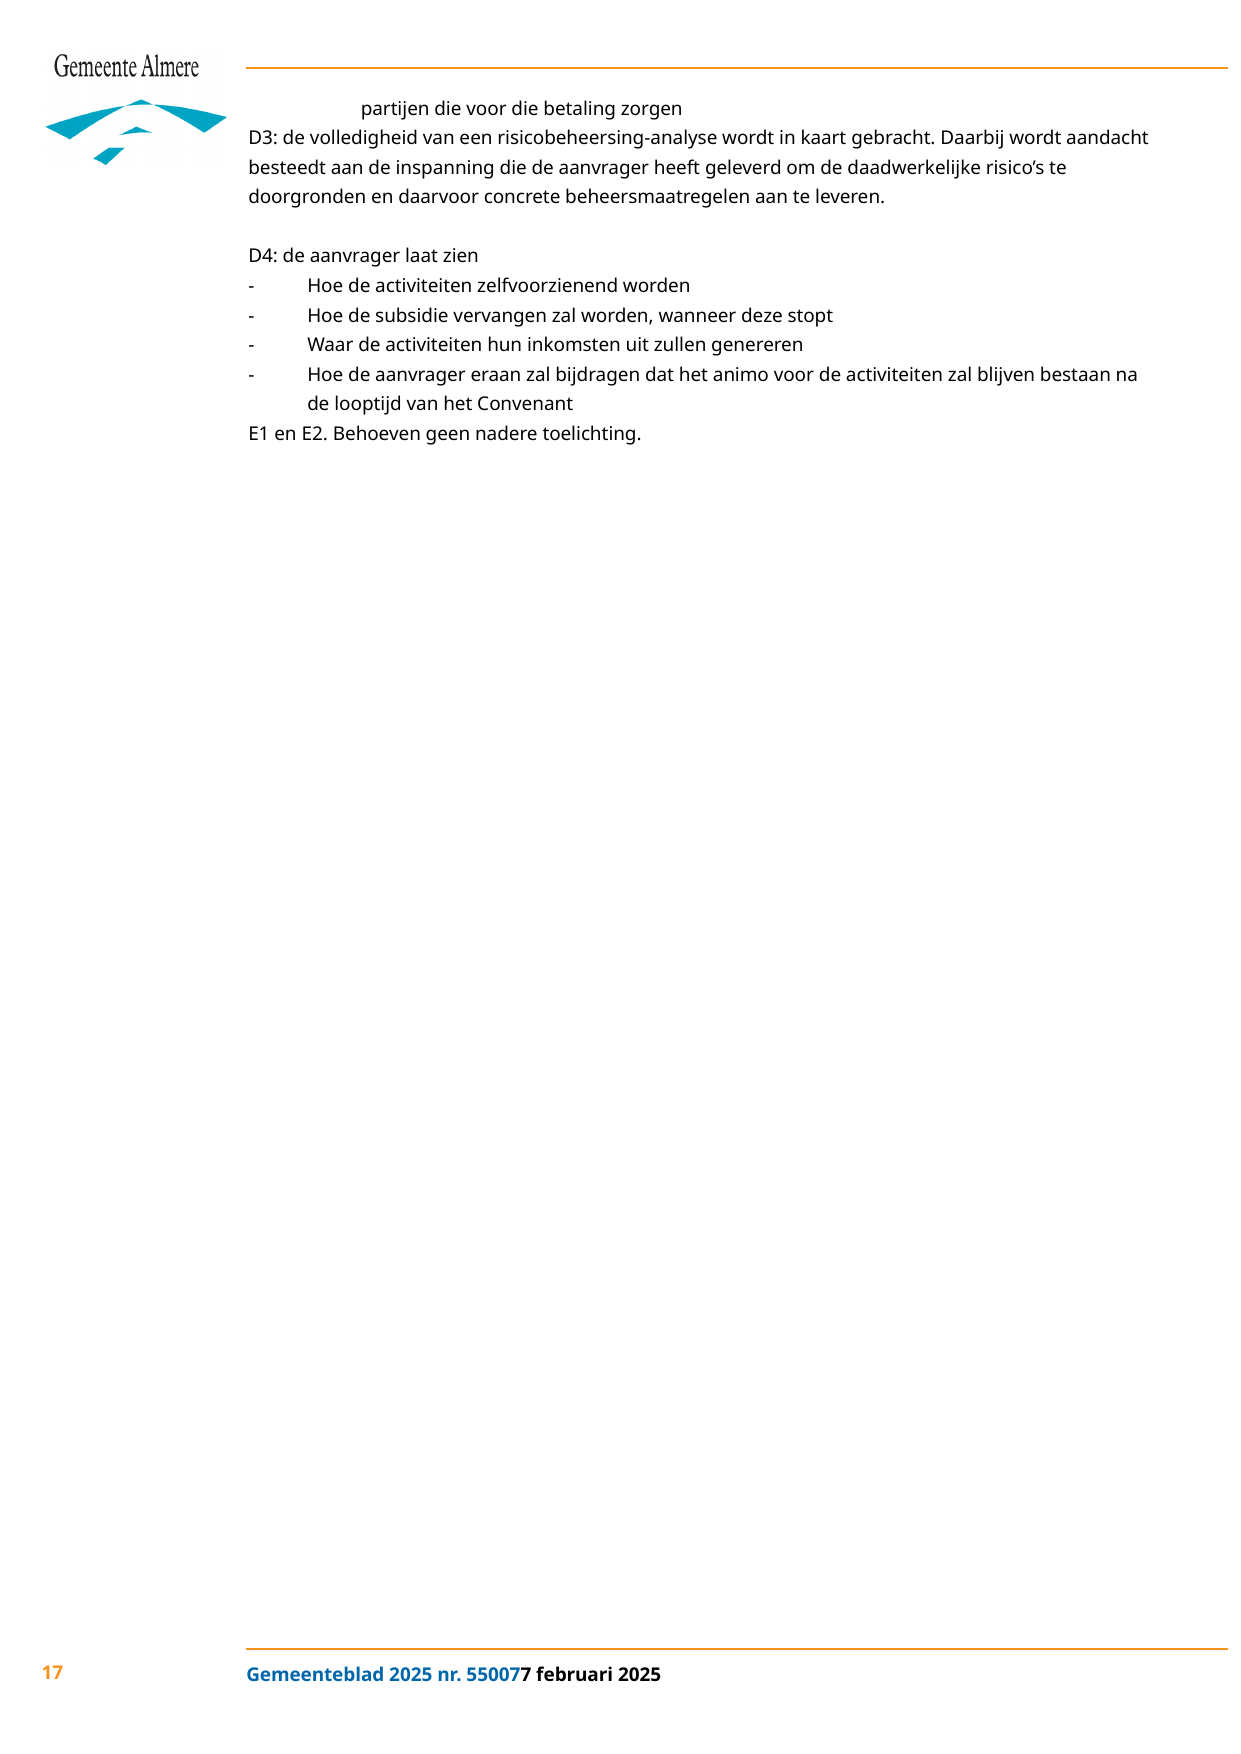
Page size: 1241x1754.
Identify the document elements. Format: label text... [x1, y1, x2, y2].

list Hoe de activiteiten zelfvoorzienend worden [248, 272, 1152, 298]
list Hoe de aanvrager eraan zal bijdragen dat het animo voor de activiteiten zal blijven bestaan na de looptijd van het Convenant [248, 361, 1152, 416]
picture [41, 47, 231, 172]
list partijen die voor die betaling zorgen [323, 95, 1152, 121]
text D3: de volledigheid van een risicobeheersing-analyse wordt in kaart gebracht. Daarbij wordt aandacht besteedt aan de inspanning die de aanvrager heeft geleverd om de daadwerkelijke risico’s te doorgronden en daarvoor concrete beheersmaatregelen aan te leveren. [248, 124, 1152, 209]
list Hoe de subsidie vervangen zal worden, wanneer deze stopt [248, 302, 1152, 328]
text E1 en E2. Behoeven geen nadere toelichting. [248, 420, 1152, 446]
text D4: de aanvrager laat zien [248, 243, 1152, 268]
list Waar de activiteiten hun inkomsten uit zullen genereren [248, 331, 1152, 357]
